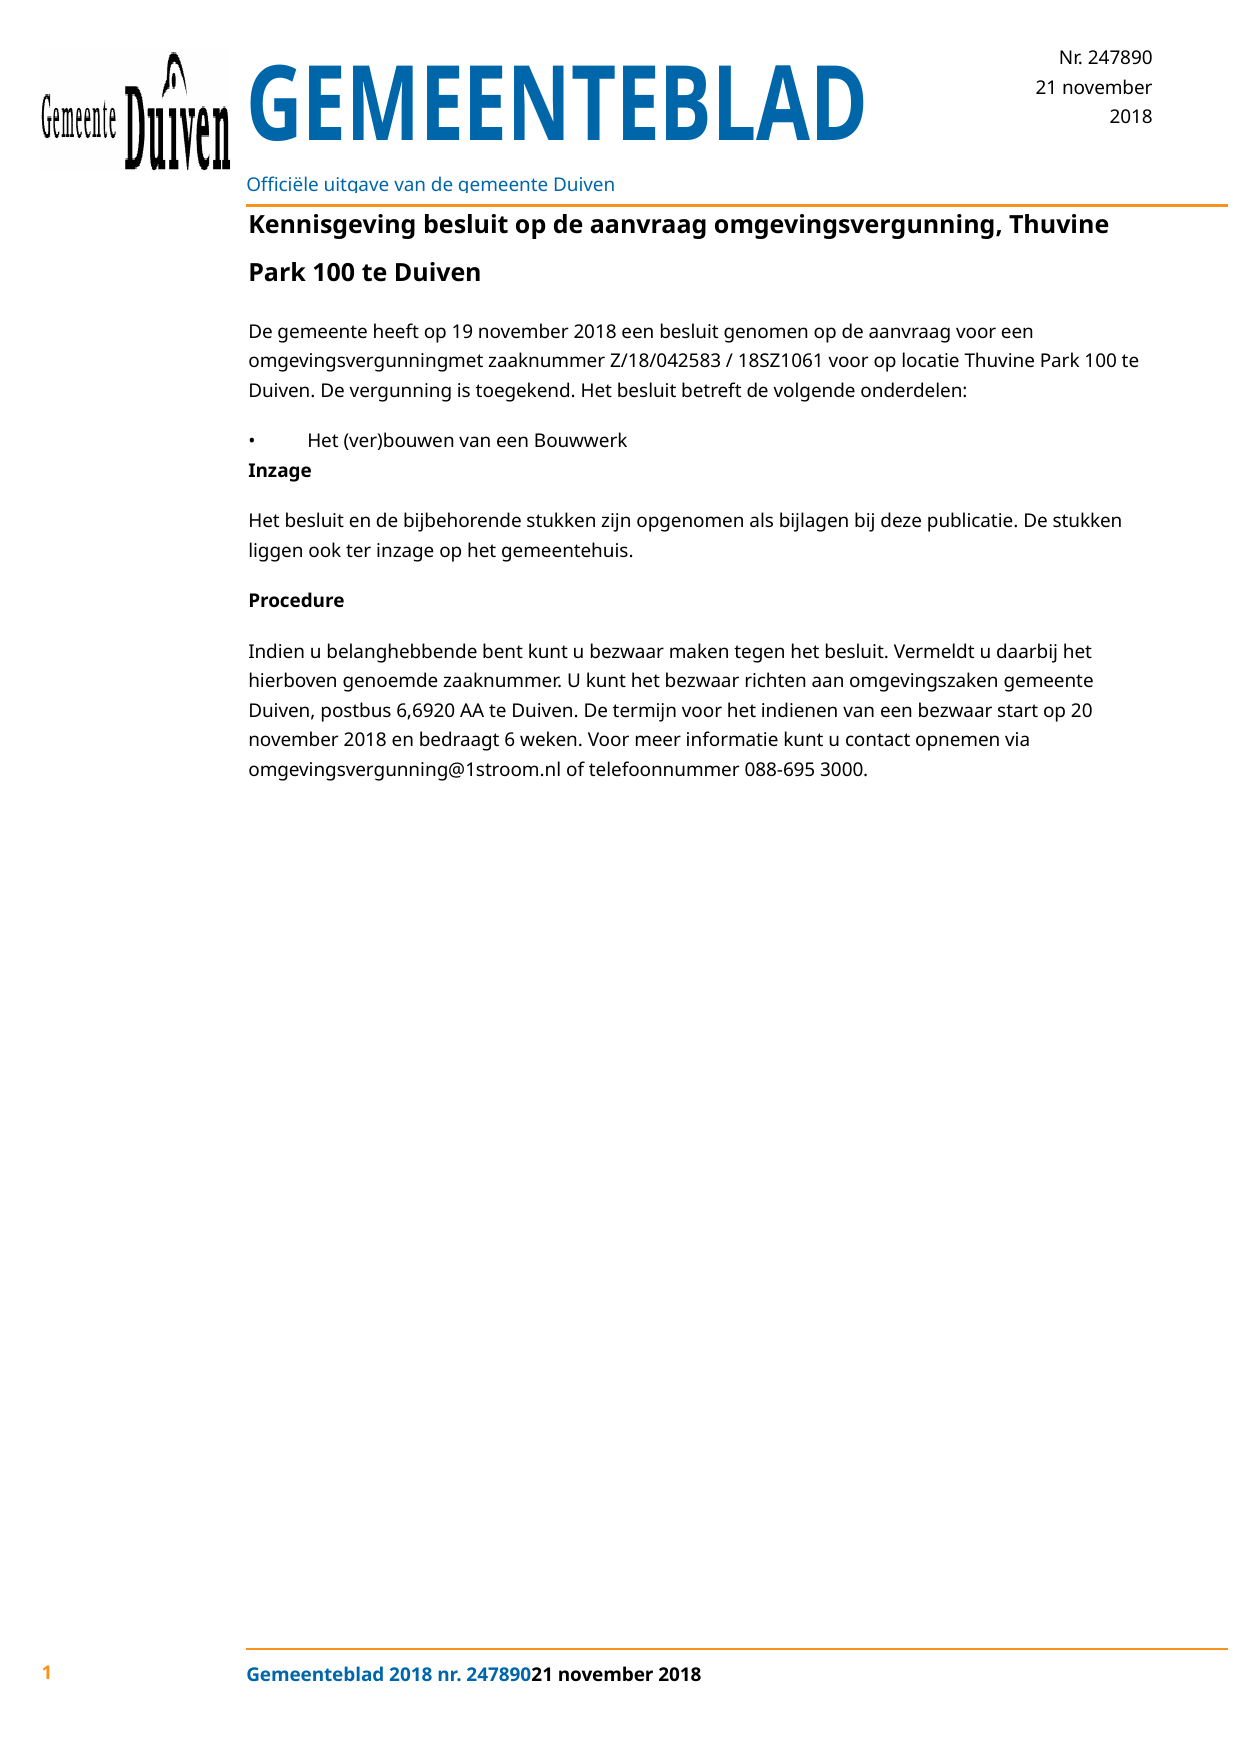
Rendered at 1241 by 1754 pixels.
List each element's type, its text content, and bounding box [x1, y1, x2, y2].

picture [41, 47, 231, 172]
text Procedure [248, 587, 1152, 613]
text Inzage [248, 457, 1152, 483]
list Het (ver)bouwen van een Bouwwerk [248, 427, 1152, 453]
text De gemeente heeft op 19 november 2018 een besluit genomen op de aanvraag voor een omgevingsvergunningmet zaaknummer Z/18/042583 / 18SZ1061 voor op locatie Thuvine Park 100 te Duiven. De vergunning is toegekend. Het besluit betreft de volgende onderdelen: [248, 318, 1152, 403]
text Indien u belanghebbende bent kunt u bezwaar maken tegen het besluit. Vermeldt u daarbij het hierboven genoemde zaaknummer. U kunt het bezwaar richten aan omgevingszaken gemeente Duiven, postbus 6,6920 AA te Duiven. De termijn voor het indienen van een bezwaar start op 20 november 2018 en bedraagt 6 weken. Voor meer informatie kunt u contact opnemen via omgevingsvergunning@1stroom.nl of telefoonnummer 088-695 3000. [248, 638, 1152, 782]
text Kennisgeving besluit op de aanvraag omgevingsvergunning, Thuvine Park 100 te Duiven [248, 207, 1152, 288]
text Het besluit en de bijbehorende stukken zijn opgenomen als bijlagen bij deze publicatie. De stukken liggen ook ter inzage op het gemeentehuis. [248, 507, 1152, 563]
